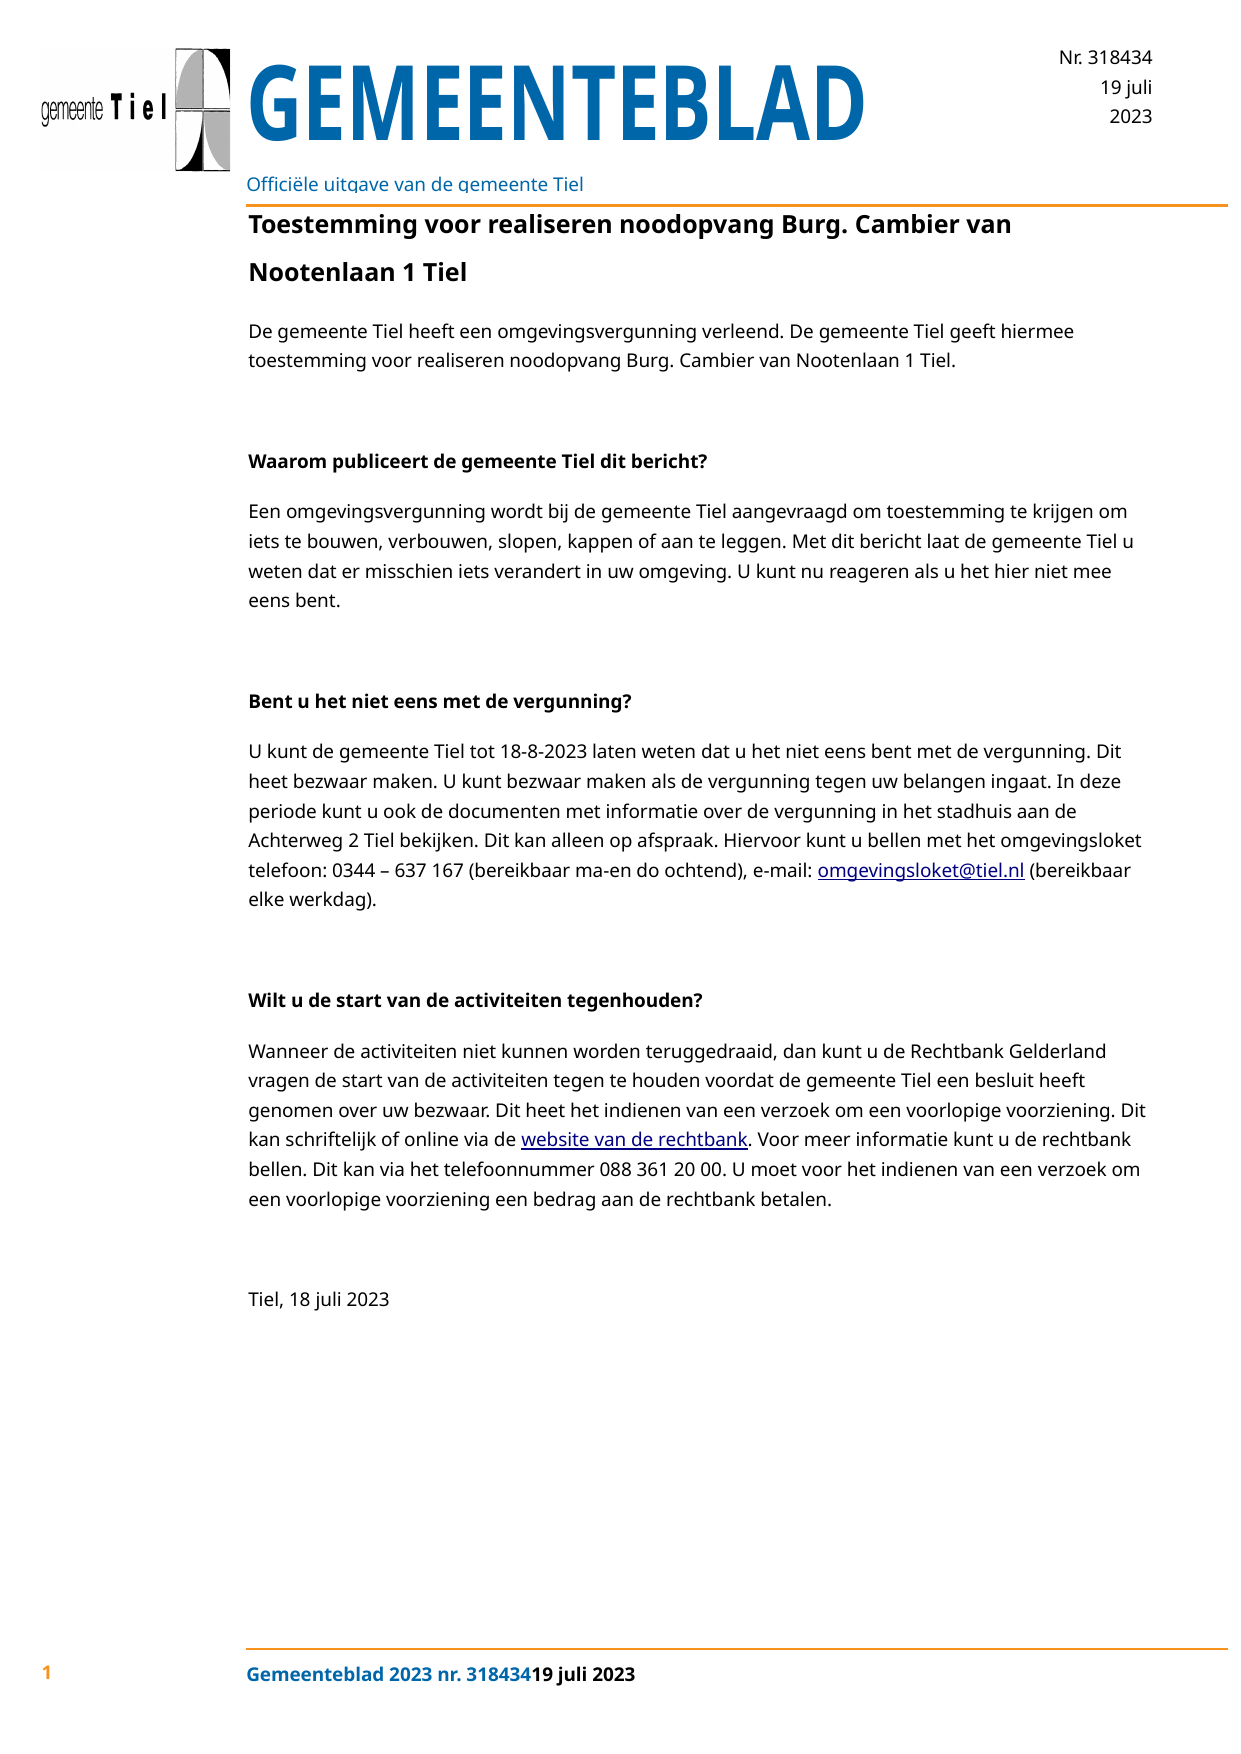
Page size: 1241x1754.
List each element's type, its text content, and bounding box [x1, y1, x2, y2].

text Waarom publiceert de gemeente Tiel dit bericht? [248, 448, 1152, 474]
text De gemeente Tiel heeft een omgevingsvergunning verleend. De gemeente Tiel geeft hiermee toestemming voor realiseren noodopvang Burg. Cambier van Nootenlaan 1 Tiel. [248, 318, 1152, 373]
text Wilt u de start van de activiteiten tegenhouden? [248, 987, 1152, 1013]
text Toestemming voor realiseren noodopvang Burg. Cambier van Nootenlaan 1 Tiel [248, 207, 1152, 288]
text Wanneer de activiteiten niet kunnen worden teruggedraaid, dan kunt u de Rechtbank Gelderland vragen de start van de activiteiten tegen te houden voordat de gemeente Tiel een besluit heeft genomen over uw bezwaar. Dit heet het indienen van een verzoek om een voorlopige voorziening. Dit kan schriftelijk of online via de website van de rechtbank. Voor meer informatie kunt u de rechtbank bellen. Dit kan via het telefoonnummer 088 361 20 00. U moet voor het indienen van een verzoek om een voorlopige voorziening een bedrag aan de rechtbank betalen. [248, 1038, 1152, 1212]
text Tiel, 18 juli 2023 [248, 1287, 1152, 1312]
text U kunt de gemeente Tiel tot 18-8-2023 laten weten dat u het niet eens bent met de vergunning. Dit heet bezwaar maken. U kunt bezwaar maken als de vergunning tegen uw belangen ingaat. In deze periode kunt u ook de documenten met informatie over de vergunning in het stadhuis aan de Achterweg 2 Tiel bekijken. Dit kan alleen op afspraak. Hiervoor kunt u bellen met het omgevingsloket telefoon: 0344 – 637 167 (bereikbaar ma-en do ochtend), e-mail: omgevingsloket@tiel.nl (bereikbaar elke werkdag). [248, 739, 1152, 912]
text Bent u het niet eens met de vergunning? [248, 688, 1152, 714]
text Een omgevingsvergunning wordt bij de gemeente Tiel aangevraagd om toestemming te krijgen om iets te bouwen, verbouwen, slopen, kappen of aan te leggen. Met dit bericht laat de gemeente Tiel u weten dat er misschien iets verandert in uw omgeving. U kunt nu reageren als u het hier niet mee eens bent. [248, 499, 1152, 613]
picture [41, 47, 231, 172]
